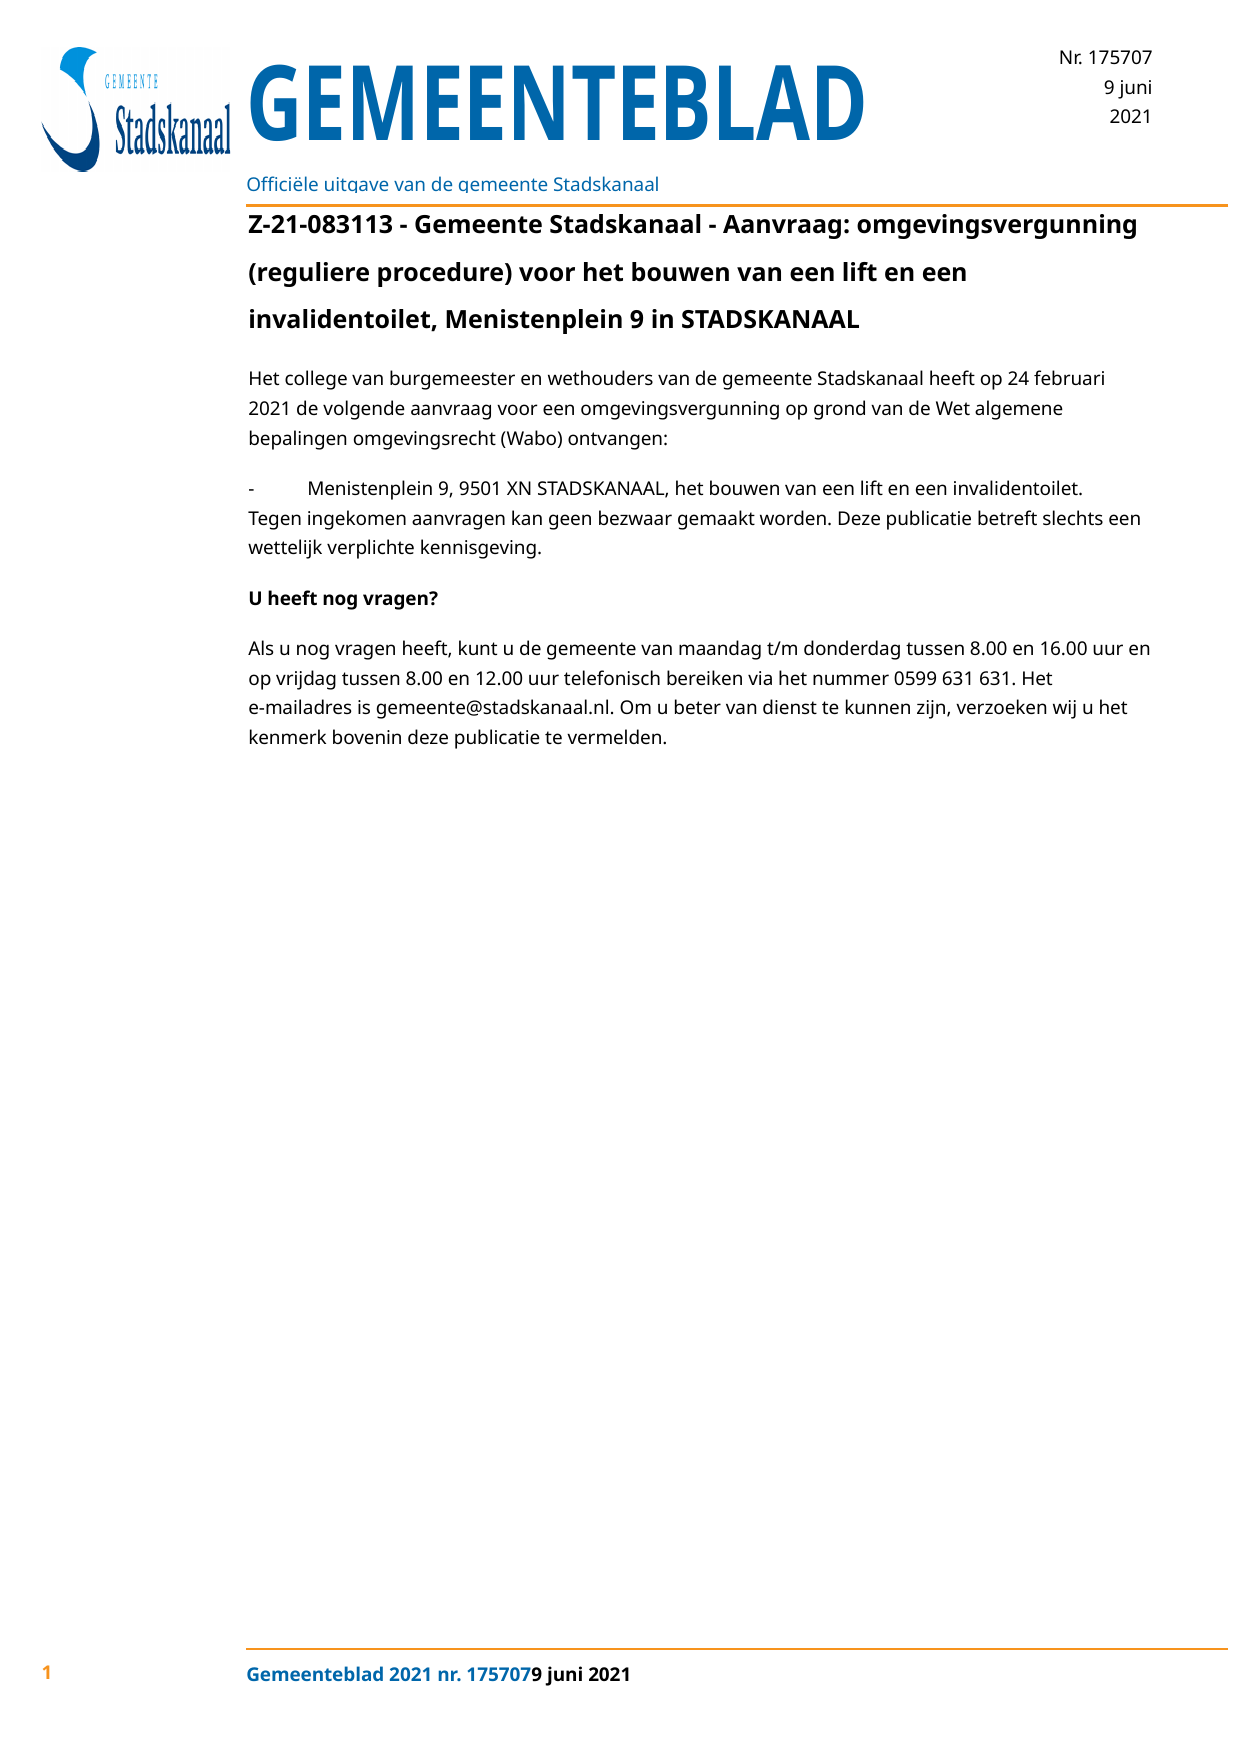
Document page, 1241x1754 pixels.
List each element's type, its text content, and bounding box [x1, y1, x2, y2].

text U heeft nog vragen? [248, 585, 1152, 610]
list Menistenplein 9, 9501 XN STADSKANAAL, het bouwen van een lift en een invalidentoilet. [248, 475, 1152, 501]
text Tegen ingekomen aanvragen kan geen bezwaar gemaakt worden. Deze publicatie betreft slechts een wettelijk verplichte kennisgeving. [248, 505, 1152, 560]
picture [41, 47, 231, 172]
text Z-21-083113 - Gemeente Stadskanaal - Aanvraag: omgevingsvergunning (reguliere procedure) voor het bouwen van een lift en een invalidentoilet, Menistenplein 9 in STADSKANAAL [248, 207, 1152, 336]
text Als u nog vragen heeft, kunt u de gemeente van maandag t/m donderdag tussen 8.00 en 16.00 uur en op vrijdag tussen 8.00 en 12.00 uur telefonisch bereiken via het nummer 0599 631 631. Het e‑mailadres is gemeente@stadskanaal.nl. Om u beter van dienst te kunnen zijn, verzoeken wij u het kenmerk bovenin deze publicatie te vermelden. [248, 635, 1152, 749]
text Het college van burgemeester en wethouders van de gemeente Stadskanaal heeft op 24 februari 2021 de volgende aanvraag voor een omgevingsvergunning op grond van de Wet algemene bepalingen omgevingsrecht (Wabo) ontvangen: [248, 366, 1152, 450]
